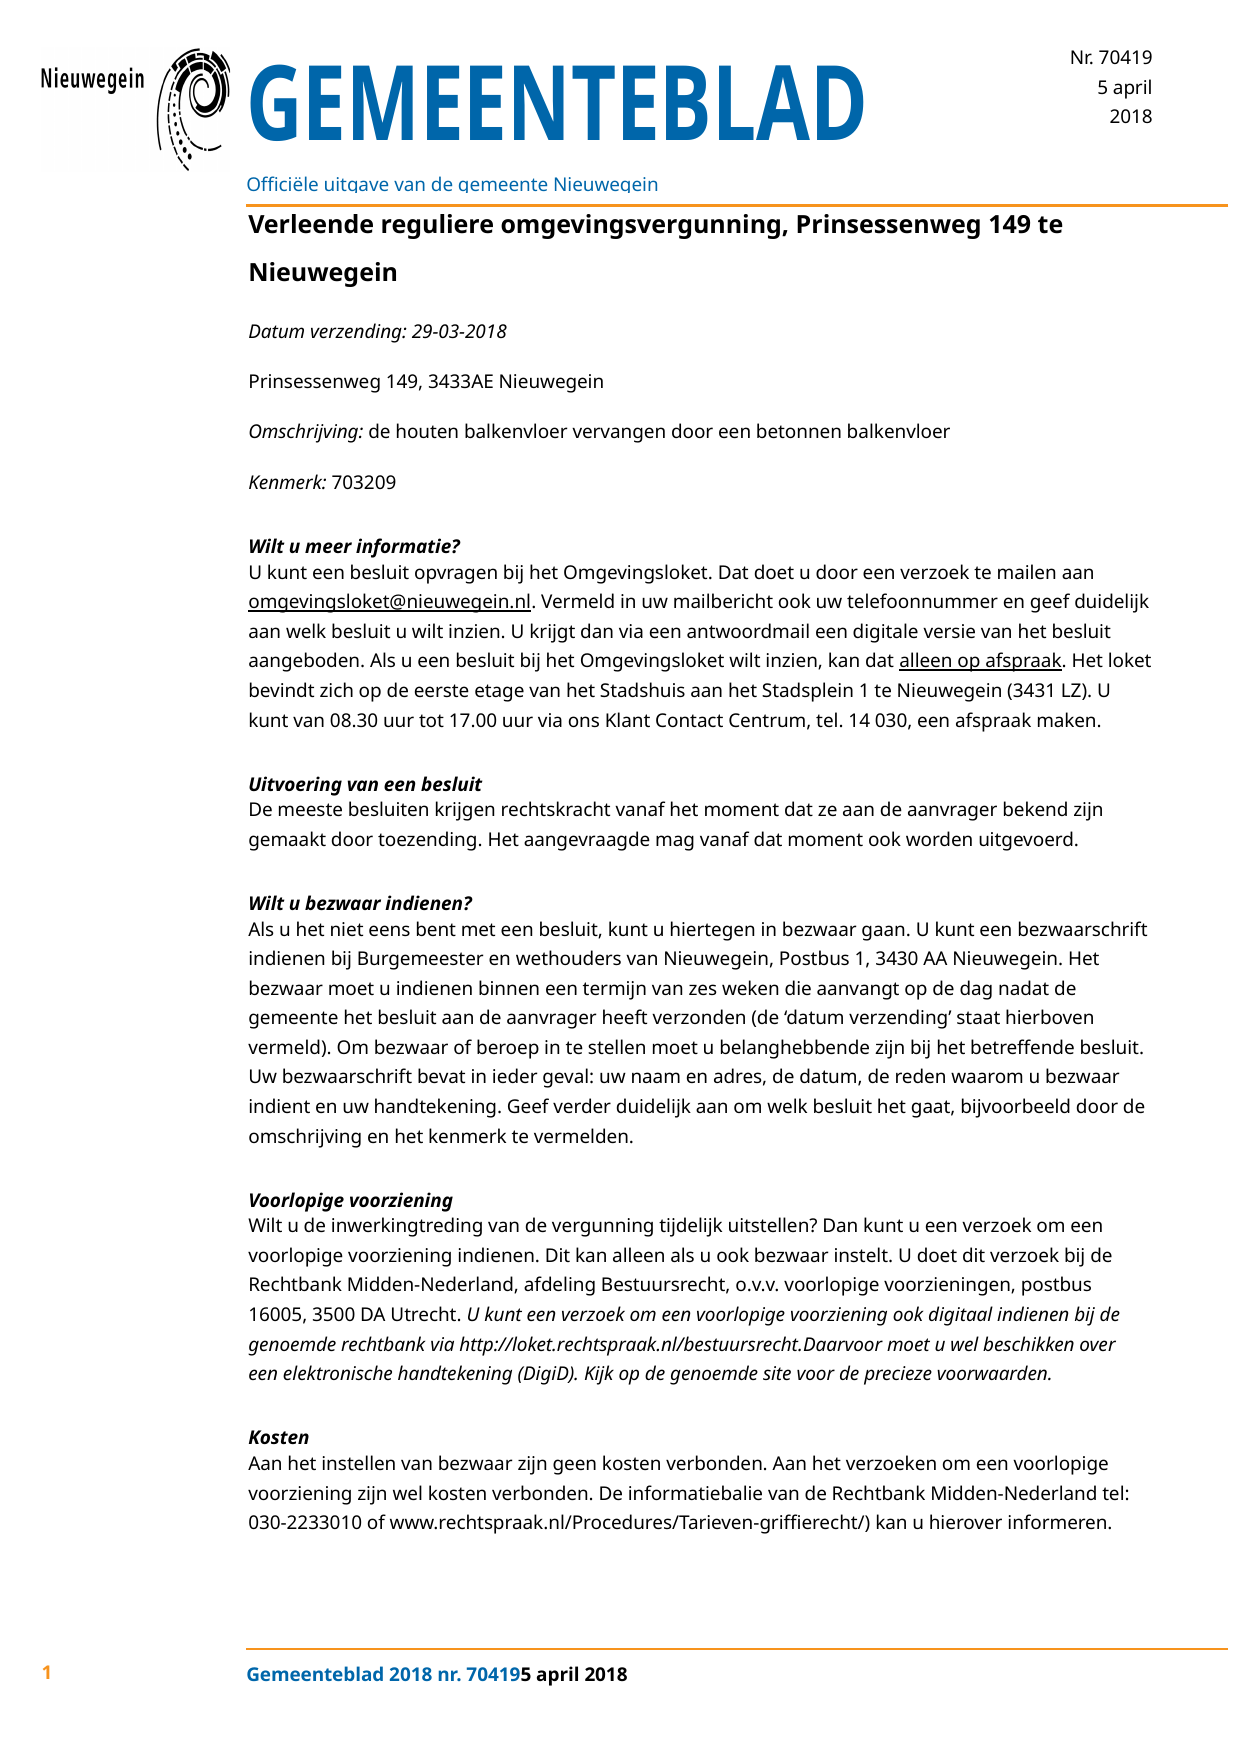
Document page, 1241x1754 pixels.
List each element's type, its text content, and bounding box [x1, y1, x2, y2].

text Kenmerk: 703209 [248, 469, 1152, 495]
text Datum verzending: 29-03-2018 [248, 318, 1152, 344]
text De meeste besluiten krijgen rechtskracht vanaf het moment dat ze aan de aanvrager bekend zijn gemaakt door toezending. Het aangevraagde mag vanaf dat moment ook worden uitgevoerd. [248, 796, 1152, 852]
text Wilt u bezwaar indienen? [248, 890, 1152, 916]
text Kosten [248, 1424, 1152, 1450]
text Prinsessenweg 149, 3433AE Nieuwegein [248, 368, 1152, 394]
text Omschrijving: de houten balkenvloer vervangen door een betonnen balkenvloer [248, 419, 1152, 444]
text U kunt een besluit opvragen bij het Omgevingsloket. Dat doet u door een verzoek te mailen aan omgevingsloket@nieuwegein.nl. Vermeld in uw mailbericht ook uw telefoonnummer en geef duidelijk aan welk besluit u wilt inzien. U krijgt dan via een antwoordmail een digitale versie van het besluit aangeboden. Als u een besluit bij het Omgevingsloket wilt inzien, kan dat alleen op afspraak. Het loket bevindt zich op de eerste etage van het Stadshuis aan het Stadsplein 1 te Nieuwegein (3431 LZ). U kunt van 08.30 uur tot 17.00 uur via ons Klant Contact Centrum, tel. 14 030, een afspraak maken. [248, 559, 1152, 732]
text Als u het niet eens bent met een besluit, kunt u hiertegen in bezwaar gaan. U kunt een bezwaarschrift indienen bij Burgemeester en wethouders van Nieuwegein, Postbus 1, 3430 AA Nieuwegein. Het bezwaar moet u indienen binnen een termijn van zes weken die aanvangt op de dag nadat de gemeente het besluit aan de aanvrager heeft verzonden (de ‘datum verzending’ staat hierboven vermeld). Om bezwaar of beroep in te stellen moet u belanghebbende zijn bij het betreffende besluit. Uw bezwaarschrift bevat in ieder geval: uw naam en adres, de datum, de reden waarom u bezwaar indient en uw handtekening. Geef verder duidelijk aan om welk besluit het gaat, bijvoorbeeld door de omschrijving en het kenmerk te vermelden. [248, 916, 1152, 1148]
text Voorlopige voorziening [248, 1187, 1152, 1212]
text Aan het instellen van bezwaar zijn geen kosten verbonden. Aan het verzoeken om een voorlopige voorziening zijn wel kosten verbonden. De informatiebalie van de Rechtbank Midden-Nederland tel: 030-2233010 of www.rechtspraak.nl/Procedures/Tarieven-griffierecht/) kan u hierover informeren. [248, 1450, 1152, 1535]
picture [41, 47, 231, 172]
text Wilt u de inwerkingtreding van de vergunning tijdelijk uitstellen? Dan kunt u een verzoek om een voorlopige voorziening indienen. Dit kan alleen als u ook bezwaar instelt. U doet dit verzoek bij de Rechtbank Midden-Nederland, afdeling Bestuursrecht, o.v.v. voorlopige voorzieningen, postbus 16005, 3500 DA Utrecht. U kunt een verzoek om een voorlopige voorziening ook digitaal indienen bij de genoemde rechtbank via http://loket.rechtspraak.nl/bestuursrecht.Daarvoor moet u wel beschikken over een elektronische handtekening (DigiD). Kijk op de genoemde site voor de precieze voorwaarden. [248, 1212, 1152, 1386]
text Uitvoering van een besluit [248, 771, 1152, 796]
text Wilt u meer informatie? [248, 533, 1152, 559]
text Verleende reguliere omgevingsvergunning, Prinsessenweg 149 te Nieuwegein [248, 207, 1152, 288]
